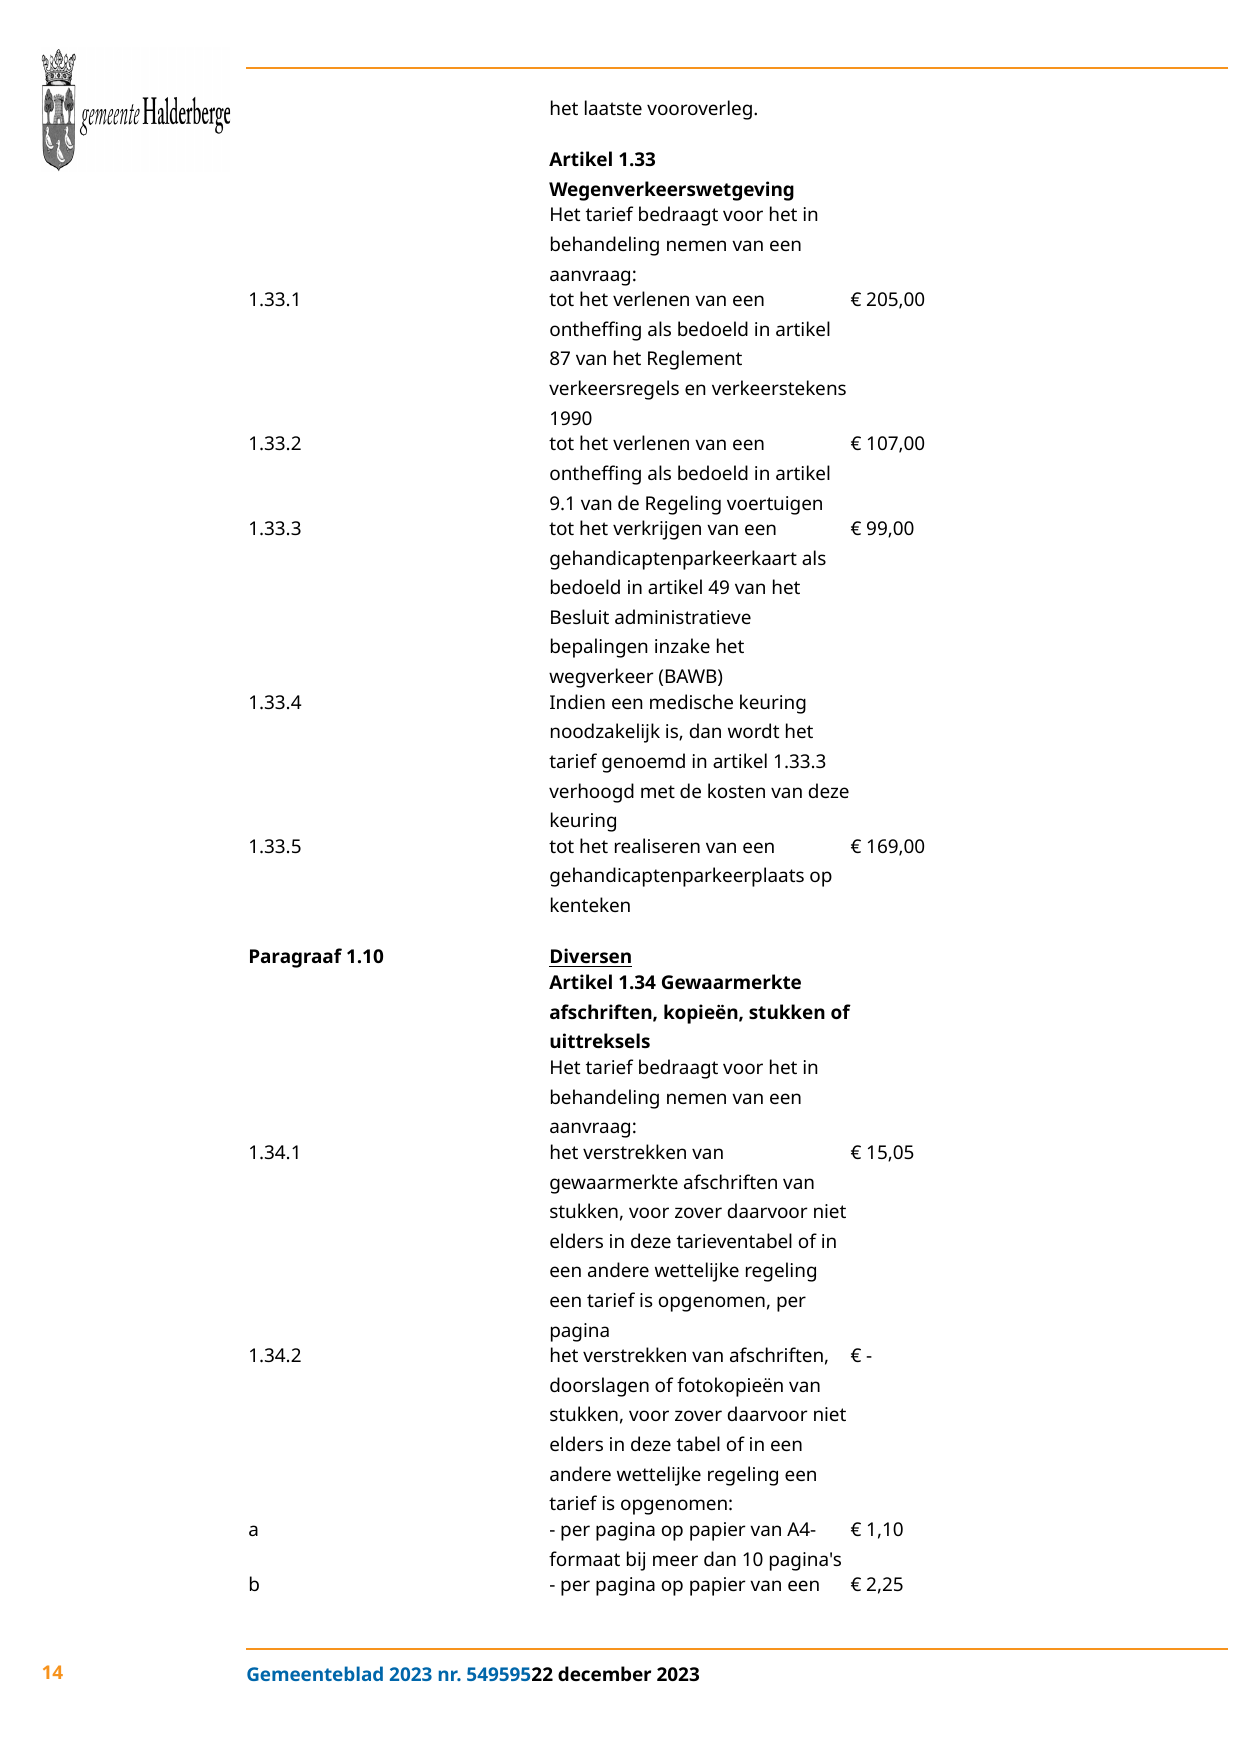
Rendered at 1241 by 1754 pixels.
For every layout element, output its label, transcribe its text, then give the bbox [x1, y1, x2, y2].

table_cell Het tarief bedraagt voor het in behandeling nemen van een aanvraag: [549, 1054, 850, 1139]
table_cell 1.33.3 [248, 515, 549, 689]
table_cell [850, 202, 1152, 286]
table_cell Artikel 1.33 Wegenverkeerswetgeving [549, 146, 850, 202]
table_cell [248, 970, 549, 1054]
table_cell [850, 121, 1152, 146]
table_cell Artikel 1.34 Gewaarmerkte afschriften, kopieën, stukken of uittreksels [549, 970, 850, 1054]
table_cell 1.33.4 [248, 689, 549, 833]
table_cell € 15,05 [850, 1139, 1152, 1342]
table_cell [248, 95, 549, 121]
table_cell € 99,00 [850, 515, 1152, 689]
table_cell het verstrekken van gewaarmerkte afschriften van stukken, voor zover daarvoor niet elders in deze tarieventabel of in een andere wettelijke regeling een tarief is opgenomen, per pagina [549, 1139, 850, 1342]
table_cell Paragraaf 1.10 [248, 944, 549, 969]
table_cell [850, 689, 1152, 833]
table_cell [248, 146, 549, 202]
table_cell [248, 918, 549, 944]
table_cell [850, 970, 1152, 1054]
table_cell [549, 121, 850, 146]
table_cell b [248, 1571, 549, 1597]
table_cell [549, 918, 850, 944]
table_cell 1.33.5 [248, 833, 549, 918]
table_cell [850, 918, 1152, 944]
table_cell [248, 1054, 549, 1139]
table_cell € - [850, 1343, 1152, 1516]
table_cell tot het verlenen van een ontheffing als bedoeld in artikel 9.1 van de Regeling voertuigen [549, 431, 850, 515]
table_cell € 2,25 [850, 1571, 1152, 1597]
table_cell [850, 146, 1152, 202]
table_cell a [248, 1516, 549, 1571]
table_cell Indien een medische keuring noodzakelijk is, dan wordt het tarief genoemd in artikel 1.33.3 verhoogd met de kosten van deze keuring [549, 689, 850, 833]
table_cell 1.34.2 [248, 1343, 549, 1516]
table_cell [850, 95, 1152, 121]
table_cell tot het verlenen van een ontheffing als bedoeld in artikel 87 van het Reglement verkeersregels en verkeerstekens 1990 [549, 286, 850, 431]
table_cell - per pagina op papier van A4-formaat bij meer dan 10 pagina's [549, 1516, 850, 1571]
table_cell € 205,00 [850, 286, 1152, 431]
table_cell € 1,10 [850, 1516, 1152, 1571]
table_cell € 169,00 [850, 833, 1152, 918]
table_cell het verstrekken van afschriften, doorslagen of fotokopieën van stukken, voor zover daarvoor niet elders in deze tabel of in een andere wettelijke regeling een tarief is opgenomen: [549, 1343, 850, 1516]
table_cell [248, 121, 549, 146]
table_cell 1.33.1 [248, 286, 549, 431]
picture [41, 47, 231, 172]
table_cell € 107,00 [850, 431, 1152, 515]
table_cell tot het realiseren van een gehandicaptenparkeerplaats op kenteken [549, 833, 850, 918]
table_cell het laatste vooroverleg. [549, 95, 850, 121]
table_cell Diversen [549, 944, 850, 969]
table_cell [850, 1054, 1152, 1139]
table_cell tot het verkrijgen van een gehandicaptenparkeerkaart als bedoeld in artikel 49 van het Besluit administratieve bepalingen inzake het wegverkeer (BAWB) [549, 515, 850, 689]
table_cell 1.34.1 [248, 1139, 549, 1342]
table_cell [248, 202, 549, 286]
table_cell 1.33.2 [248, 431, 549, 515]
table_cell Het tarief bedraagt voor het in behandeling nemen van een aanvraag: [549, 202, 850, 286]
table_cell - per pagina op papier van een [549, 1571, 850, 1597]
table_cell [850, 944, 1152, 969]
